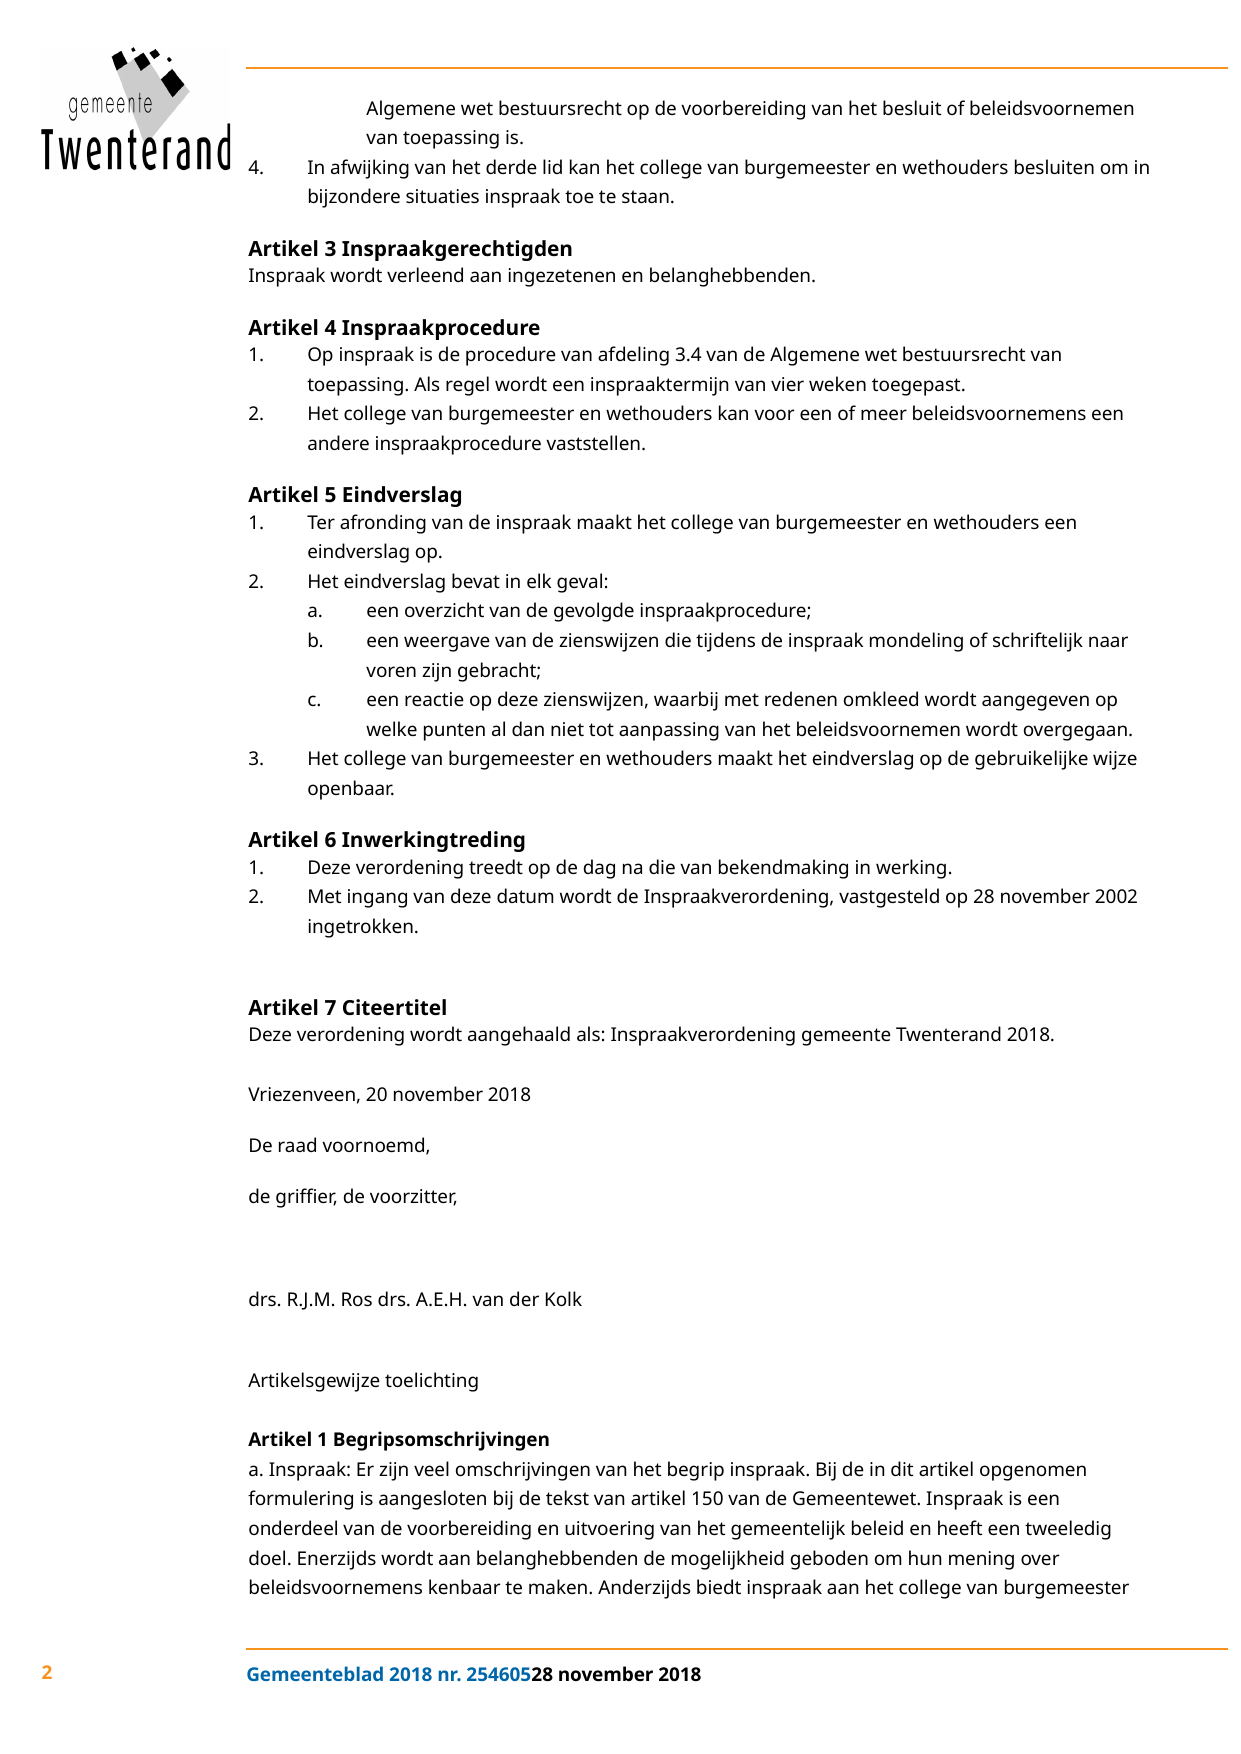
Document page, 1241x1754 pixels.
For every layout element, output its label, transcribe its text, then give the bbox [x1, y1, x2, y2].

picture [41, 47, 231, 172]
text a. Inspraak: Er zijn veel omschrijvingen van het begrip inspraak. Bij de in dit artikel opgenomen formulering is aangesloten bij de tekst van artikel 150 van de Gemeentewet. Inspraak is een onderdeel van de voorbereiding en uitvoering van het gemeentelijk beleid en heeft een tweeledig doel. Enerzijds wordt aan belanghebbenden de mogelijkheid geboden om hun mening over beleidsvoornemens kenbaar te maken. Anderzijds biedt inspraak aan het college van burgemeester [248, 1456, 1152, 1600]
text Inspraak wordt verleend aan ingezetenen en belanghebbenden. [248, 262, 1152, 288]
text Vriezenveen, 20 november 2018 [248, 1081, 1152, 1106]
text Artikel 6 Inwerkingtreding [248, 826, 1152, 854]
list Het college van burgemeester en wethouders kan voor een of meer beleidsvoornemens een andere inspraakprocedure vaststellen. [248, 400, 1152, 456]
text drs. R.J.M. Ros drs. A.E.H. van der Kolk [248, 1287, 1152, 1312]
list Het eindverslag bevat in elk geval: [248, 568, 1152, 594]
list In afwijking van het derde lid kan het college van burgemeester en wethouders besluiten om in bijzondere situaties inspraak toe te staan. [248, 154, 1152, 209]
list Op inspraak is de procedure van afdeling 3.4 van de Algemene wet bestuursrecht van toepassing. Als regel wordt een inspraaktermijn van vier weken toegepast. [248, 341, 1152, 397]
list een weergave van de zienswijzen die tijdens de inspraak mondeling of schriftelijk naar voren zijn gebracht; [307, 627, 1152, 682]
list Algemene wet bestuursrecht op de voorbereiding van het besluit of beleidsvoornemen van toepassing is. [307, 95, 1152, 150]
text Artikel 5 Eindverslag [248, 480, 1152, 509]
list Het college van burgemeester en wethouders maakt het eindverslag op de gebruikelijke wijze openbaar. [248, 746, 1152, 801]
list Ter afronding van de inspraak maakt het college van burgemeester en wethouders een eindverslag op. [248, 509, 1152, 564]
text Artikel 4 Inspraakprocedure [248, 313, 1152, 341]
text De raad voornoemd, [248, 1132, 1152, 1158]
list een overzicht van de gevolgde inspraakprocedure; [307, 598, 1152, 623]
text Artikel 3 Inspraakgerechtigden [248, 234, 1152, 262]
text Artikel 7 Citeertitel [248, 993, 1152, 1022]
text Artikel 1 Begripsomschrijvingen [248, 1426, 1152, 1452]
list een reactie op deze zienswijzen, waarbij met redenen omkleed wordt aangegeven op welke punten al dan niet tot aanpassing van het beleidsvoornemen wordt overgegaan. [307, 686, 1152, 742]
text Deze verordening wordt aangehaald als: Inspraakverordening gemeente Twenterand 2018. [248, 1022, 1152, 1047]
text de griffier, de voorzitter, [248, 1184, 1152, 1209]
list Deze verordening treedt op de dag na die van bekendmaking in werking. [248, 854, 1152, 880]
text Artikelsgewijze toelichting [248, 1367, 1152, 1393]
list Met ingang van deze datum wordt de Inspraakverordening, vastgesteld op 28 november 2002 ingetrokken. [248, 883, 1152, 939]
